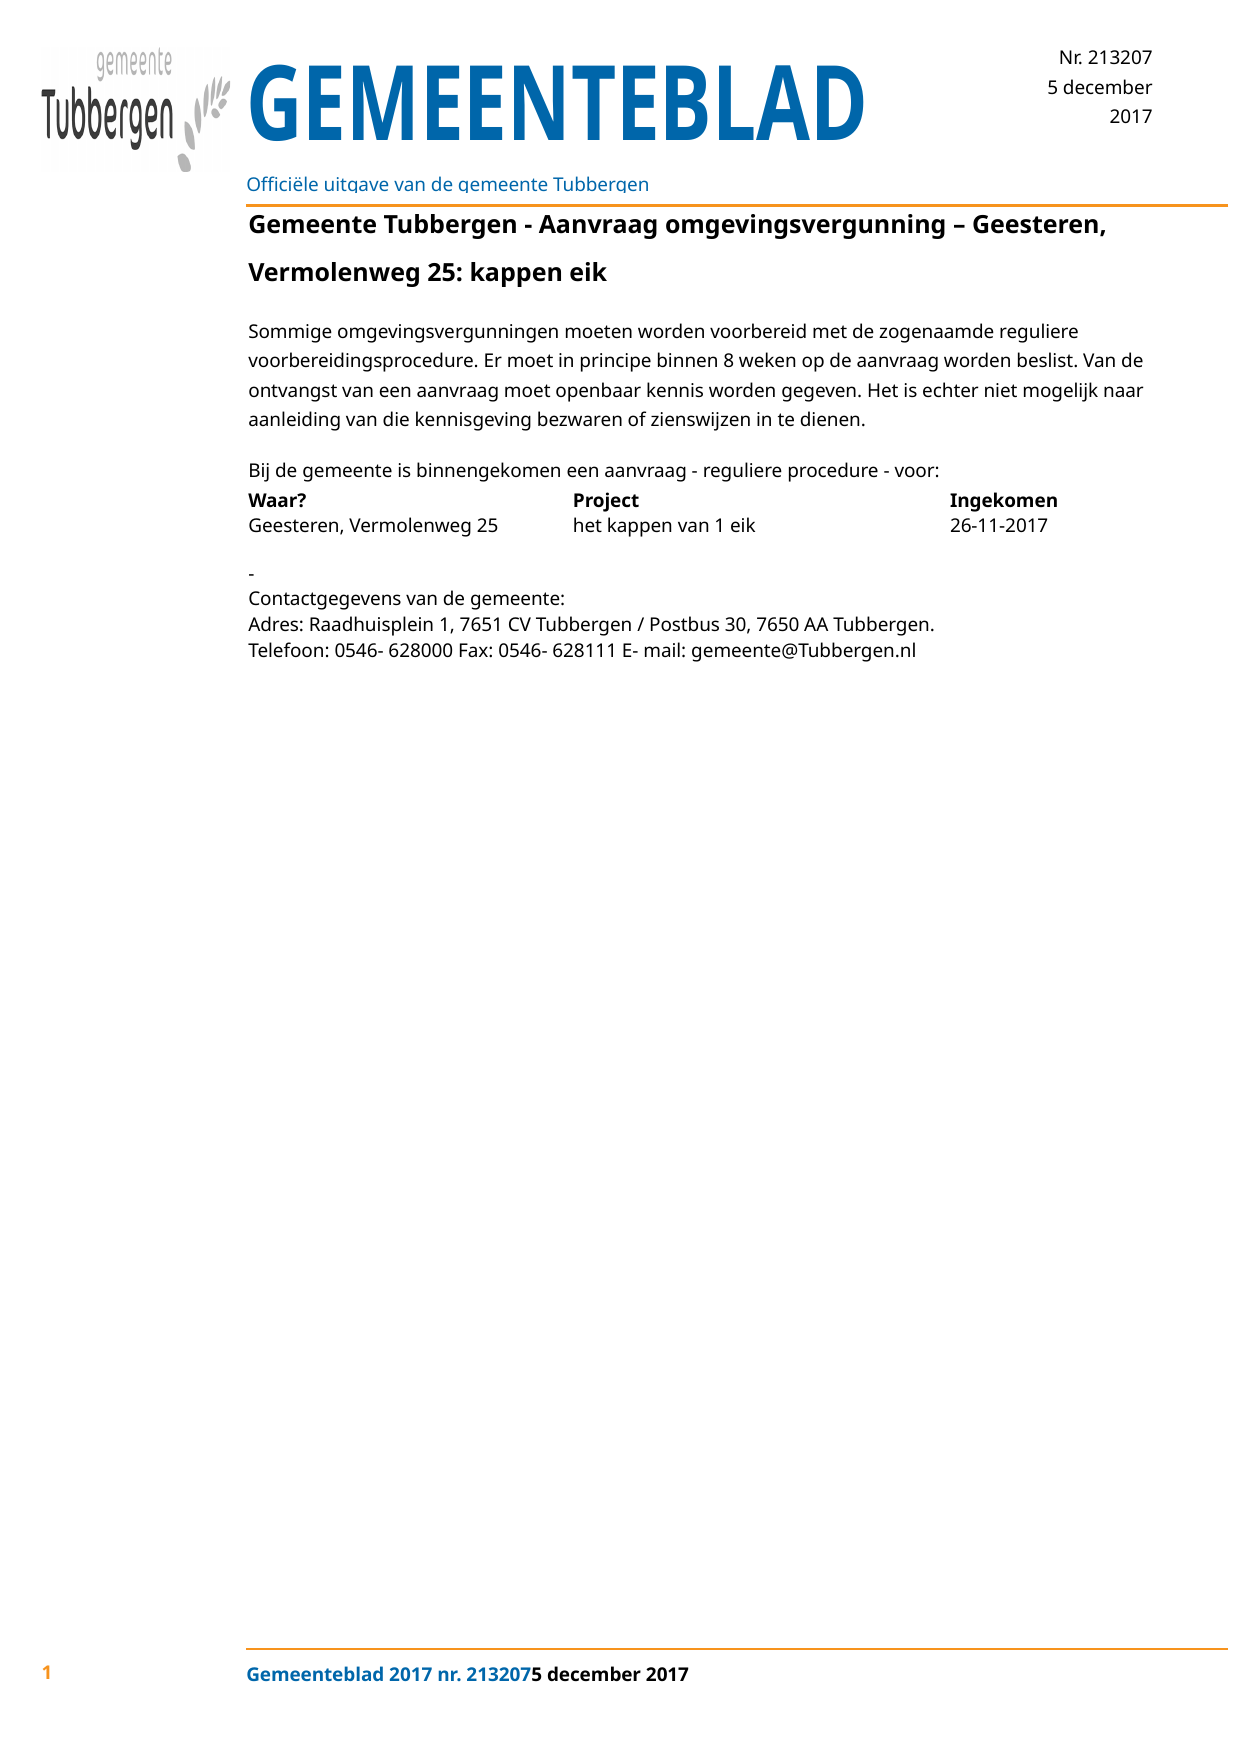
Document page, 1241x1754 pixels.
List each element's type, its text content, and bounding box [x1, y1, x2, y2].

table_cell 26-11-2017 [950, 513, 1152, 538]
text Telefoon: 0546- 628000 Fax: 0546- 628111 E- mail: gemeente@Tubbergen.nl [248, 637, 1152, 663]
text Sommige omgevingsvergunningen moeten worden voorbereid met de zogenaamde reguliere voorbereidingsprocedure. Er moet in principe binnen 8 weken op de aanvraag worden beslist. Van de ontvangst van een aanvraag moet openbaar kennis worden gegeven. Het is echter niet mogelijk naar aanleiding van die kennisgeving bezwaren of zienswijzen in te dienen. [248, 318, 1152, 432]
text Adres: Raadhuisplein 1, 7651 CV Tubbergen / Postbus 30, 7650 AA Tubbergen. [248, 611, 1152, 637]
table_header Waar? [248, 487, 573, 512]
text Contactgegevens van de gemeente: [248, 585, 1152, 611]
table_header Ingekomen [950, 487, 1152, 512]
text Gemeente Tubbergen - Aanvraag omgevingsvergunning – Geesteren, Vermolenweg 25: kappen eik [248, 207, 1152, 288]
table_header Project [573, 487, 950, 512]
text Bij de gemeente is binnengekomen een aanvraag - reguliere procedure - voor: [248, 457, 1152, 483]
table_cell het kappen van 1 eik [573, 513, 950, 538]
picture [41, 47, 231, 172]
table_cell Geesteren, Vermolenweg 25 [248, 513, 573, 538]
text - [248, 560, 1152, 585]
